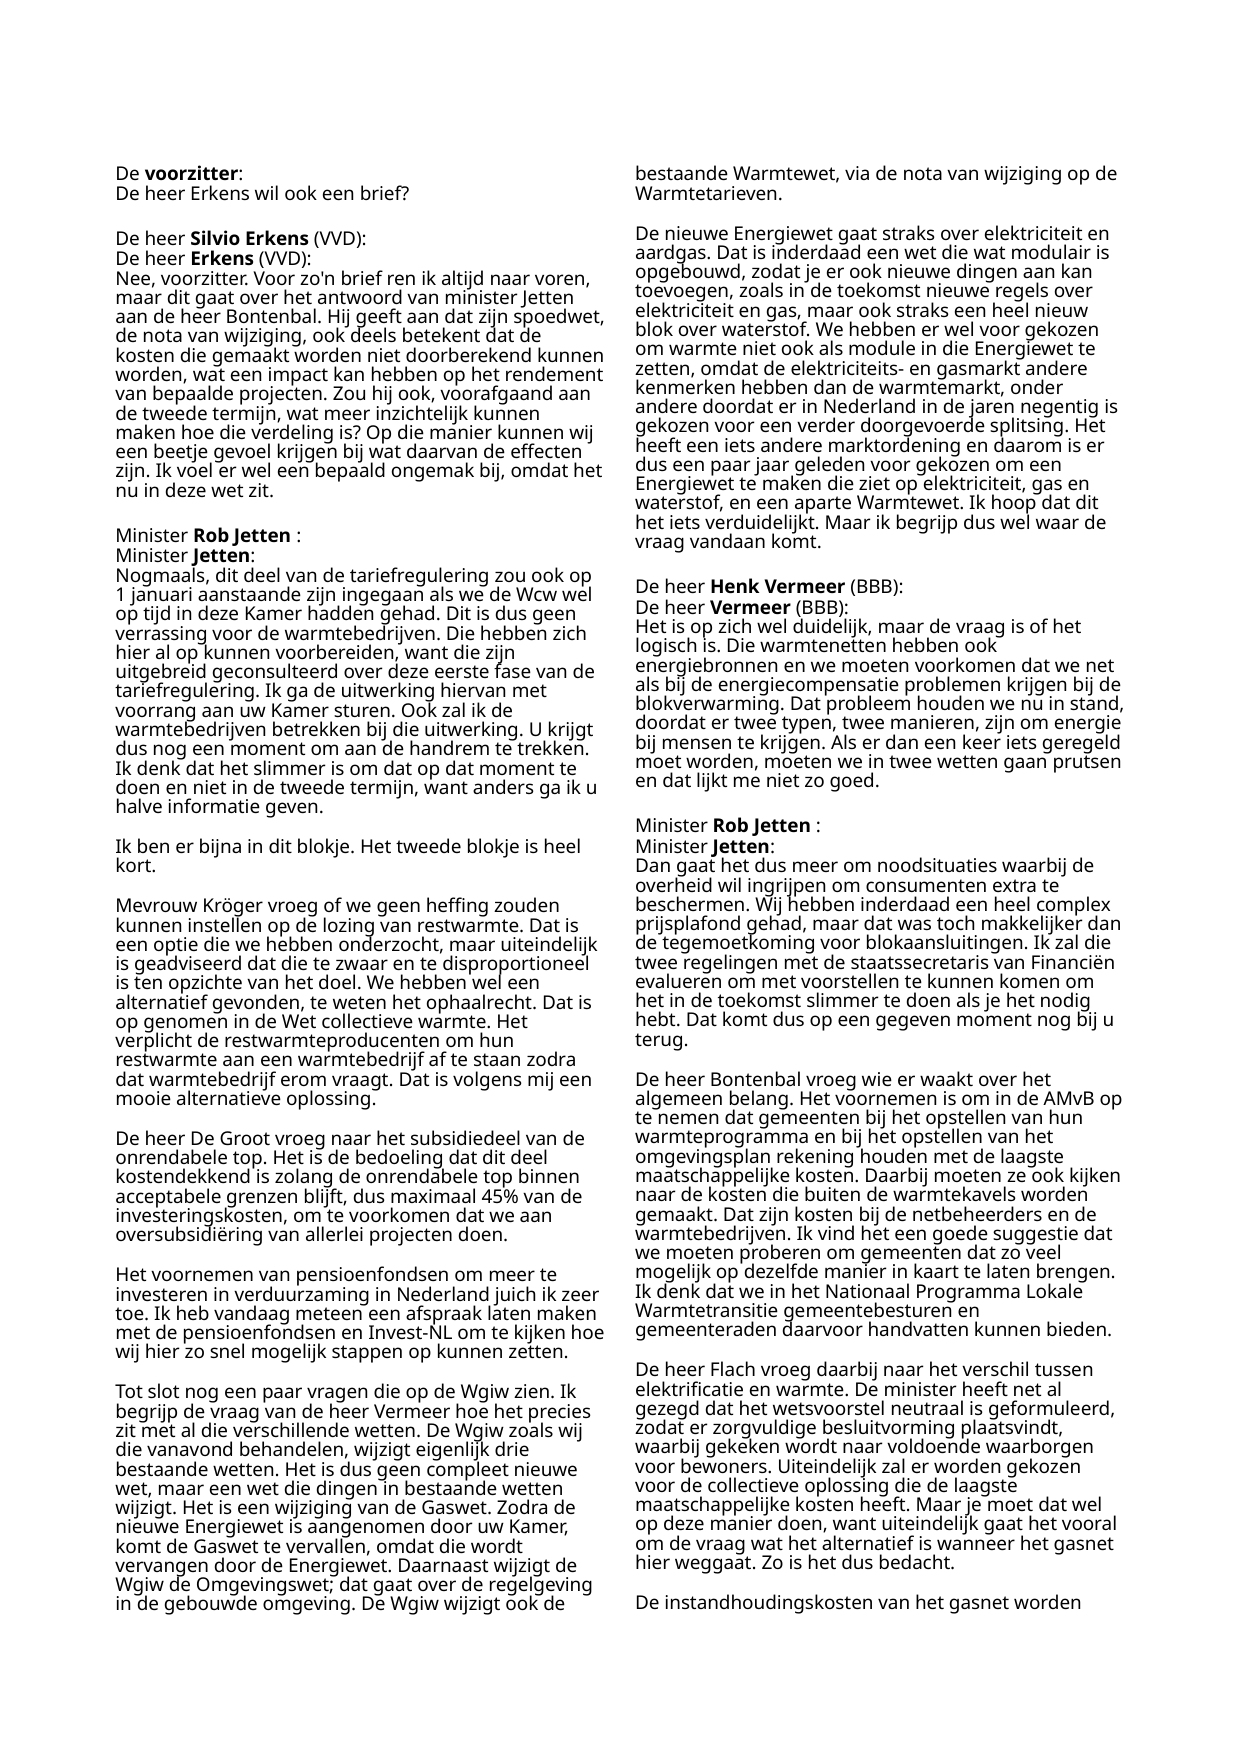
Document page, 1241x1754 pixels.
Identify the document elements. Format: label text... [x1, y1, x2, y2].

text Minister Rob Jetten : [635, 812, 1125, 838]
text De heer Henk Vermeer (BBB): [635, 573, 1125, 599]
text Nogmaals, dit deel van de tariefregulering zou ook op 1 januari aanstaande zijn ingegaan als we de Wcw wel op tijd in deze Kamer hadden gehad. Dit is dus geen verrassing voor de warmtebedrijven. Die hebben zich hier al op kunnen voorbereiden, want die zijn uitgebreid geconsulteerd over deze eerste fase van de tariefregulering. Ik ga de uitwerking hiervan met voorrang aan uw Kamer sturen. Ook zal ik de warmtebedrijven betrekken bij die uitwerking. U krijgt dus nog een moment om aan de handrem te trekken. Ik denk dat het slimmer is om dat op dat moment te doen en niet in de tweede termijn, want anders ga ik u halve informatie geven. [115, 567, 605, 817]
text De heer Vermeer (BBB): [635, 599, 1125, 618]
text De heer De Groot vroeg naar het subsidiedeel van de onrendabele top. Het is de bedoeling dat dit deel kostendekkend is zolang de onrendabele top binnen acceptabele grenzen blijft, dus maximaal 45% van de investeringskosten, om te voorkomen dat we aan oversubsidiëring van allerlei projecten doen. [115, 1130, 605, 1246]
text Het voornemen van pensioenfondsen om meer te investeren in verduurzaming in Nederland juich ik zeer toe. Ik heb vandaag meteen een afspraak laten maken met de pensioenfondsen en Invest-NL om te kijken hoe wij hier zo snel mogelijk stappen op kunnen zetten. [115, 1266, 605, 1363]
text Minister Jetten: [635, 838, 1125, 857]
text Mevrouw Kröger vroeg of we geen heffing zouden kunnen instellen op de lozing van restwarmte. Dat is een optie die we hebben onderzocht, maar uiteindelijk is geadviseerd dat die te zwaar en te disproportioneel is ten opzichte van het doel. We hebben wel een alternatief gevonden, te weten het ophaalrecht. Dat is op genomen in de Wet collectieve warmte. Het verplicht de restwarmteproducenten om hun restwarmte aan een warmtebedrijf af te staan zodra dat warmtebedrijf erom vraagt. Dat is volgens mij een mooie alternatieve oplossing. [115, 897, 605, 1109]
text Dan gaat het dus meer om noodsituaties waarbij de overheid wil ingrijpen om consumenten extra te beschermen. Wij hebben inderdaad een heel complex prijsplafond gehad, maar dat was toch makkelijker dan de tegemoetkoming voor blokaansluitingen. Ik zal die twee regelingen met de staatssecretaris van Financiën evalueren om met voorstellen te kunnen komen om het in de toekomst slimmer te doen als je het nodig hebt. Dat komt dus op een gegeven moment nog bij u terug. [635, 857, 1125, 1050]
text Minister Jetten: [115, 547, 605, 567]
text De heer Erkens (VVD): [115, 250, 605, 270]
text De heer Flach vroeg daarbij naar het verschil tussen elektrificatie en warmte. De minister heeft net al gezegd dat het wetsvoorstel neutraal is geformuleerd, zodat er zorgvuldige besluitvorming plaatsvindt, waarbij gekeken wordt naar voldoende waarborgen voor bewoners. Uiteindelijk zal er worden gekozen voor de collectieve oplossing die de laagste maatschappelijke kosten heeft. Maar je moet dat wel op deze manier doen, want uiteindelijk gaat het vooral om de vraag wat het alternatief is wanneer het gasnet hier weggaat. Zo is het dus bedacht. [635, 1361, 1125, 1573]
text Nee, voorzitter. Voor zo'n brief ren ik altijd naar voren, maar dit gaat over het antwoord van minister Jetten aan de heer Bontenbal. Hij geeft aan dat zijn spoedwet, de nota van wijziging, ook deels betekent dat de kosten die gemaakt worden niet doorberekend kunnen worden, wat een impact kan hebben op het rendement van bepaalde projecten. Zou hij ook, voorafgaand aan de tweede termijn, wat meer inzichtelijk kunnen maken hoe die verdeling is? Op die manier kunnen wij een beetje gevoel krijgen bij wat daarvan de effecten zijn. Ik voel er wel een bepaald ongemak bij, omdat het nu in deze wet zit. [115, 270, 605, 501]
text De voorzitter: [115, 165, 605, 184]
text Minister Rob Jetten : [115, 522, 605, 547]
text De nieuwe Energiewet gaat straks over elektriciteit en aardgas. Dat is inderdaad een wet die wat modulair is opgebouwd, zodat je er ook nieuwe dingen aan kan toevoegen, zoals in de toekomst nieuwe regels over elektriciteit en gas, maar ook straks een heel nieuw blok over waterstof. We hebben er wel voor gekozen om warmte niet ook als module in die Energiewet te zetten, omdat de elektriciteits- en gasmarkt andere kenmerken hebben dan de warmtemarkt, onder andere doordat er in Nederland in de jaren negentig is gekozen voor een verder doorgevoerde splitsing. Het heeft een iets andere marktordening en daarom is er dus een paar jaar geleden voor gekozen om een Energiewet te maken die ziet op elektriciteit, gas en waterstof, en een aparte Warmtewet. Ik hoop dat dit het iets verduidelijkt. Maar ik begrijp dus wel waar de vraag vandaan komt. [635, 224, 1125, 552]
text Het is op zich wel duidelijk, maar de vraag is of het logisch is. Die warmtenetten hebben ook energiebronnen en we moeten voorkomen dat we net als bij de energiecompensatie problemen krijgen bij de blokverwarming. Dat probleem houden we nu in stand, doordat er twee typen, twee manieren, zijn om energie bij mensen te krijgen. Als er dan een keer iets geregeld moet worden, moeten we in twee wetten gaan prutsen en dat lijkt me niet zo goed. [635, 618, 1125, 791]
text De instandhoudingskosten van het gasnet worden [635, 1594, 1125, 1613]
text Ik ben er bijna in dit blokje. Het tweede blokje is heel kort. [115, 838, 605, 877]
text De heer Erkens wil ook een brief? [115, 184, 605, 204]
text De heer Silvio Erkens (VVD): [115, 225, 605, 250]
text Tot slot nog een paar vragen die op de Wgiw zien. Ik begrijp de vraag van de heer Vermeer hoe het precies zit met al die verschillende wetten. De Wgiw zoals wij die vanavond behandelen, wijzigt eigenlijk drie bestaande wetten. Het is dus geen compleet nieuwe wet, maar een wet die dingen in bestaande wetten wijzigt. Het is een wijziging van de Gaswet. Zodra de nieuwe Energiewet is aangenomen door uw Kamer, komt de Gaswet te vervallen, omdat die wordt vervangen door de Energiewet. Daarnaast wijzigt de Wgiw de Omgevingswet; dat gaat over de regelgeving in de gebouwde omgeving. De Wgiw wijzigt ook de [115, 1383, 605, 1615]
text De heer Bontenbal vroeg wie er waakt over het algemeen belang. Het voornemen is om in de AMvB op te nemen dat gemeenten bij het opstellen van hun warmteprogramma en bij het opstellen van het omgevingsplan rekening houden met de laagste maatschappelijke kosten. Daarbij moeten ze ook kijken naar de kosten die buiten de warmtekavels worden gemaakt. Dat zijn kosten bij de netbeheerders en de warmtebedrijven. Ik vind het een goede suggestie dat we moeten proberen om gemeenten dat zo veel mogelijk op dezelfde manier in kaart te laten brengen. Ik denk dat we in het Nationaal Programma Lokale Warmtetransitie gemeentebesturen en gemeenteraden daarvoor handvatten kunnen bieden. [635, 1071, 1125, 1341]
text bestaande Warmtewet, via de nota van wijziging op de Warmtetarieven. [635, 165, 1125, 204]
